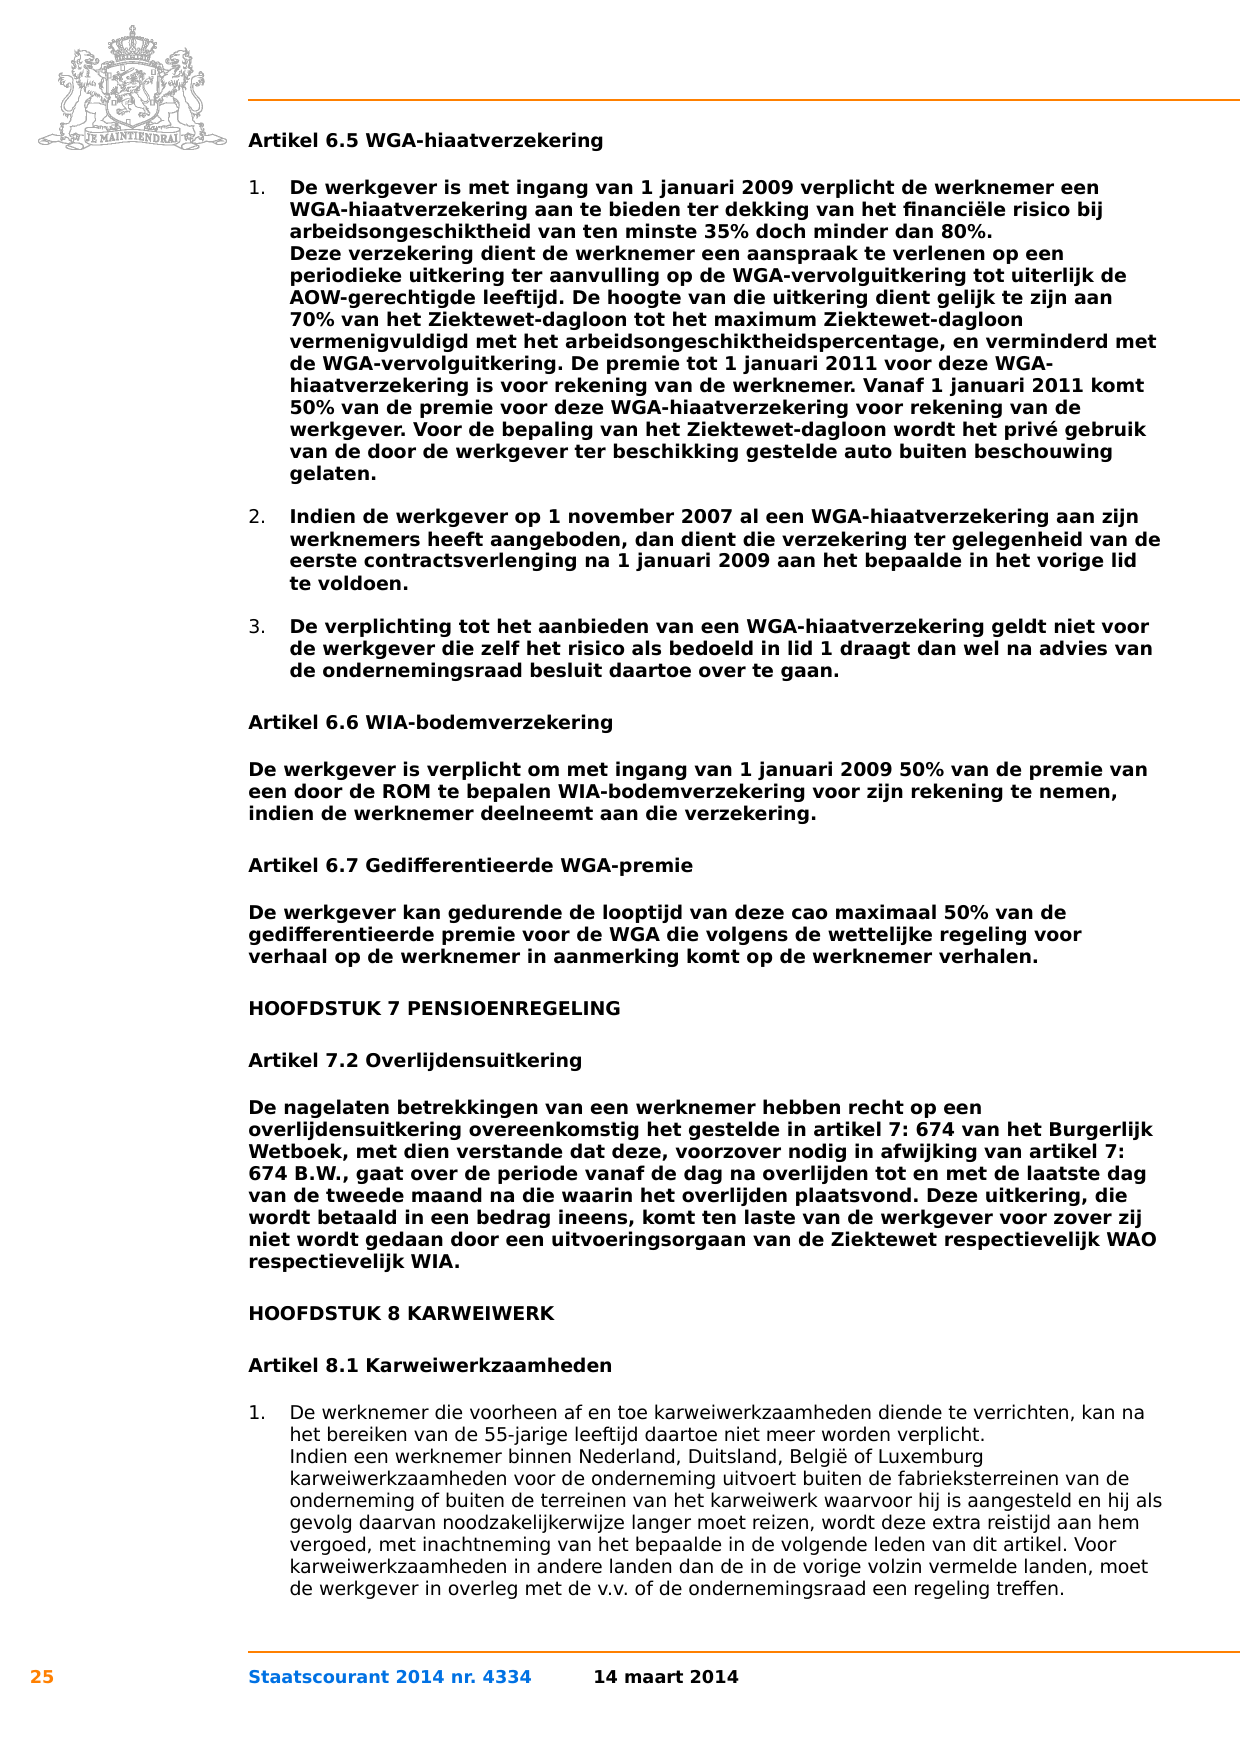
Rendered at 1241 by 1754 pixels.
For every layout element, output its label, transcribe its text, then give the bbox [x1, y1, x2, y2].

subtitle Artikel 7.2 Overlijdensuitkering [248, 1050, 1163, 1072]
text Deze verzekering dient de werknemer een aanspraak te verlenen op een periodieke uitkering ter aanvulling op de WGA-vervolguitkering tot uiterlijk de AOW-gerechtigde leeftijd. De hoogte van die uitkering dient gelijk te zijn aan 70% van het Ziektewet-dagloon tot het maximum Ziektewet-dagloon vermenigvuldigd met het arbeidsongeschiktheidspercentage, en verminderd met de WGA-vervolguitkering. De premie tot 1 januari 2011 voor deze WGA-hiaatverzekering is voor rekening van de werknemer. Vanaf 1 januari 2011 komt 50% van de premie voor deze WGA-hiaatverzekering voor rekening van de werkgever. Voor de bepaling van het Ziektewet-dagloon wordt het privé gebruik van de door de werkgever ter beschikking gestelde auto buiten beschouwing gelaten. [289, 243, 1163, 484]
subtitle Artikel 6.6 WIA-bodemverzekering [248, 712, 1163, 734]
subtitle HOOFDSTUK 7 PENSIOENREGELING [248, 998, 1163, 1020]
text 1. De werknemer die voorheen af en toe karweiwerkzaamheden diende te verrichten, kan na het bereiken van de 55-jarige leeftijd daartoe niet meer worden verplicht. [248, 1402, 1163, 1446]
subtitle Artikel 6.5 WGA-hiaatverzekering [248, 130, 1163, 152]
text 3. De verplichting tot het aanbieden van een WGA-hiaatverzekering geldt niet voor de werkgever die zelf het risico als bedoeld in lid 1 draagt dan wel na advies van de ondernemingsraad besluit daartoe over te gaan. [248, 616, 1163, 682]
subtitle HOOFDSTUK 8 KARWEIWERK [248, 1303, 1163, 1325]
subtitle Artikel 8.1 Karweiwerkzaamheden [248, 1355, 1163, 1377]
subtitle Artikel 6.7 Gedifferentieerde WGA-premie [248, 855, 1163, 877]
text 2. Indien de werkgever op 1 november 2007 al een WGA-hiaatverzekering aan zijn werknemers heeft aangeboden, dan dient die verzekering ter gelegenheid van de eerste contractsverlenging na 1 januari 2009 aan het bepaalde in het vorige lid te voldoen. [248, 506, 1163, 594]
text De nagelaten betrekkingen van een werknemer hebben recht op een overlijdensuitkering overeenkomstig het gestelde in artikel 7: 674 van het Burgerlijk Wetboek, met dien verstande dat deze, voorzover nodig in afwijking van artikel 7: 674 B.W., gaat over de periode vanaf de dag na overlijden tot en met de laatste dag van de tweede maand na die waarin het overlijden plaatsvond. Deze uitkering, die wordt betaald in een bedrag ineens, komt ten laste van de werkgever voor zover zij niet wordt gedaan door een uitvoeringsorgaan van de Ziektewet respectievelijk WAO respectievelijk WIA. [248, 1097, 1163, 1273]
text Indien een werknemer binnen Nederland, Duitsland, België of Luxemburg karweiwerkzaamheden voor de onderneming uitvoert buiten de fabrieksterreinen van de onderneming of buiten de terreinen van het karweiwerk waarvoor hij is aangesteld en hij als gevolg daarvan noodzakelijkerwijze langer moet reizen, wordt deze extra reistijd aan hem vergoed, met inachtneming van het bepaalde in de volgende leden van dit artikel. Voor karweiwerkzaamheden in andere landen dan de in de vorige volzin vermelde landen, moet de werkgever in overleg met de v.v. of de ondernemingsraad een regeling treffen. [289, 1446, 1163, 1599]
text 1. De werkgever is met ingang van 1 januari 2009 verplicht de werknemer een WGA-hiaatverzekering aan te bieden ter dekking van het financiële risico bij arbeidsongeschiktheid van ten minste 35% doch minder dan 80%. [248, 177, 1163, 243]
text De werkgever is verplicht om met ingang van 1 januari 2009 50% van de premie van een door de ROM te bepalen WIA-bodemverzekering voor zijn rekening te nemen, indien de werknemer deelneemt aan die verzekering. [248, 759, 1163, 825]
picture [38, 25, 227, 150]
text De werkgever kan gedurende de looptijd van deze cao maximaal 50% van de gedifferentieerde premie voor de WGA die volgens de wettelijke regeling voor verhaal op de werknemer in aanmerking komt op de werknemer verhalen. [248, 902, 1163, 968]
